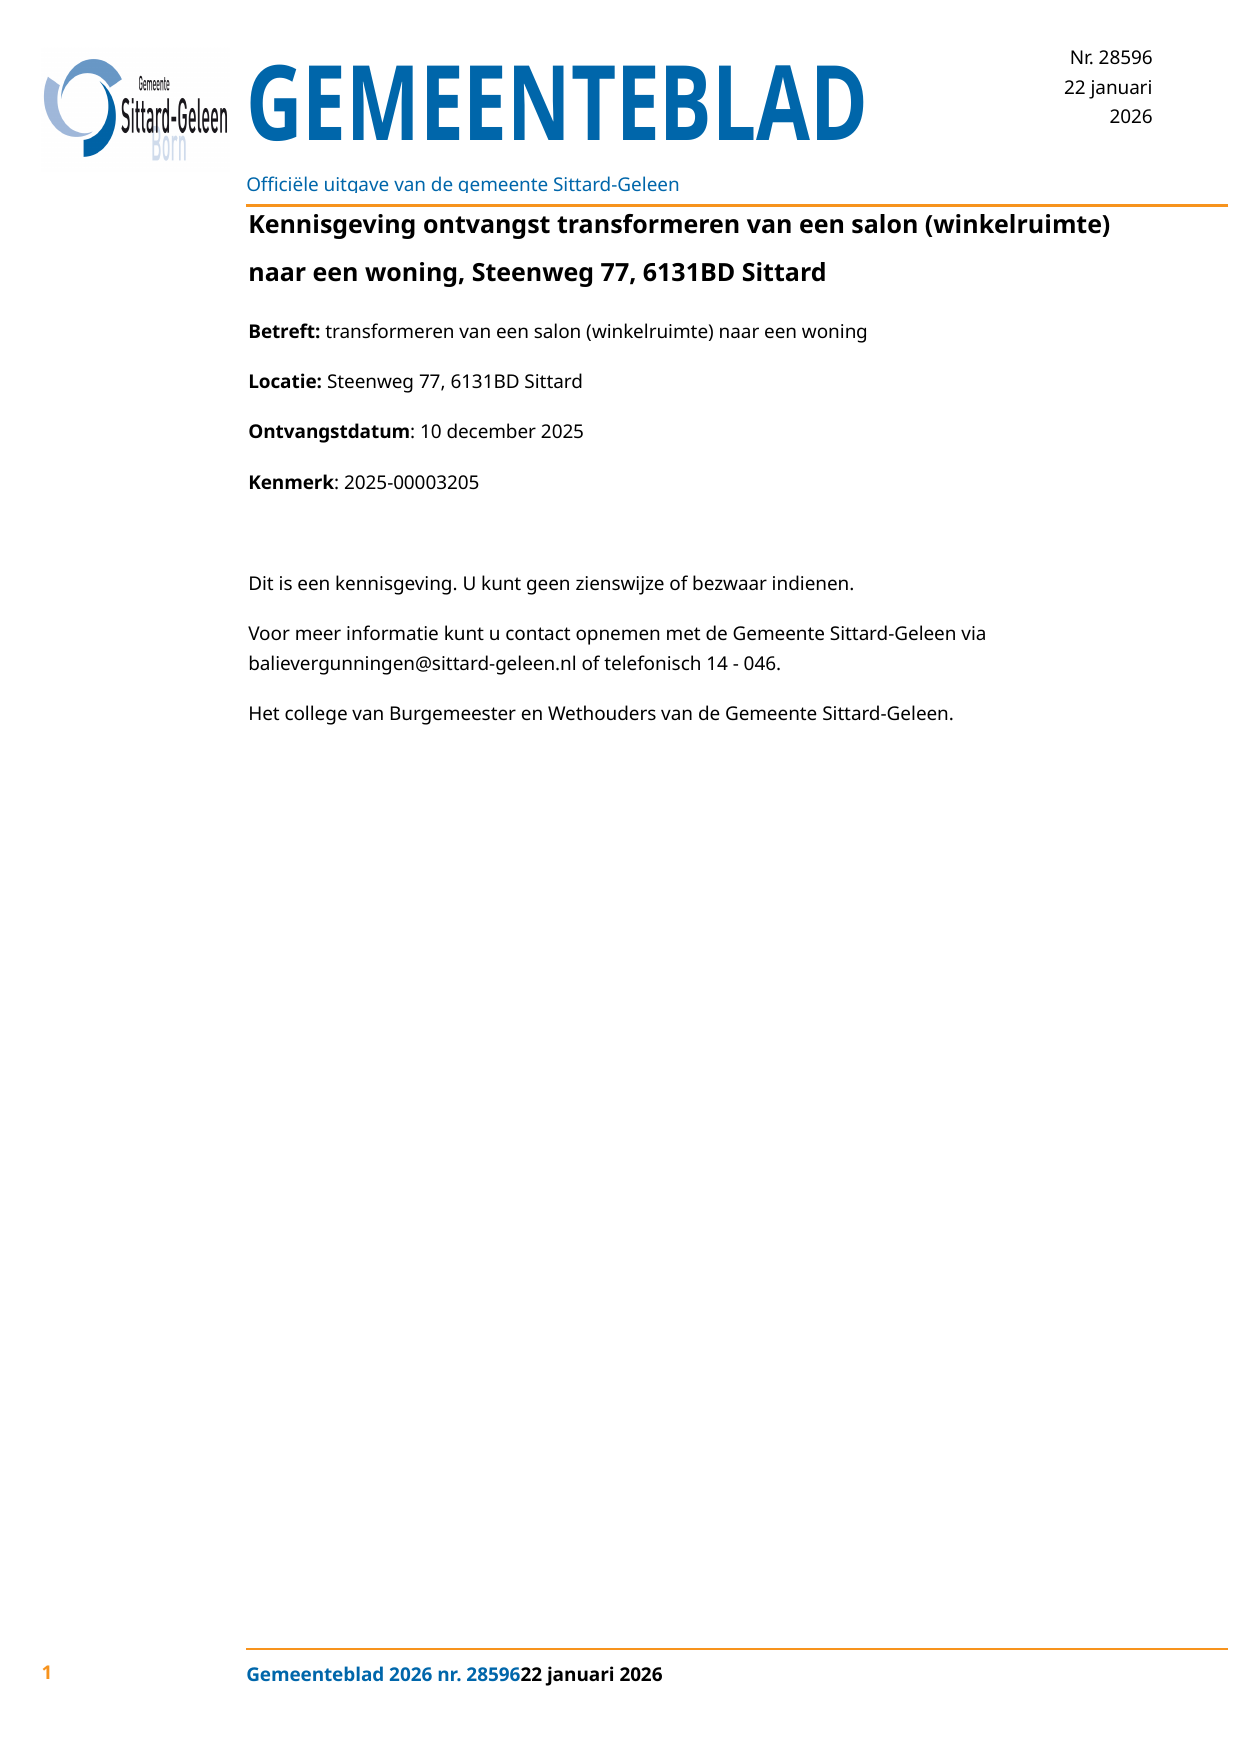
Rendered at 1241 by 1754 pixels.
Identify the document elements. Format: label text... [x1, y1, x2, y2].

text Locatie: Steenweg 77, 6131BD Sittard [248, 368, 1152, 394]
text Betreft: transformeren van een salon (winkelruimte) naar een woning [248, 318, 1152, 344]
text Kennisgeving ontvangst transformeren van een salon (winkelruimte) naar een woning, Steenweg 77, 6131BD Sittard [248, 207, 1152, 288]
text Ontvangstdatum: 10 december 2025 [248, 419, 1152, 444]
text Kenmerk: 2025-00003205 [248, 469, 1152, 495]
picture [41, 47, 231, 172]
text Dit is een kennisgeving. U kunt geen zienswijze of bezwaar indienen. [248, 570, 1152, 596]
text Voor meer informatie kunt u contact opnemen met de Gemeente Sittard-Geleen via balievergunningen@sittard-geleen.nl of telefonisch 14 - 046. [248, 620, 1152, 676]
text Het college van Burgemeester en Wethouders van de Gemeente Sittard-Geleen. [248, 700, 1152, 726]
